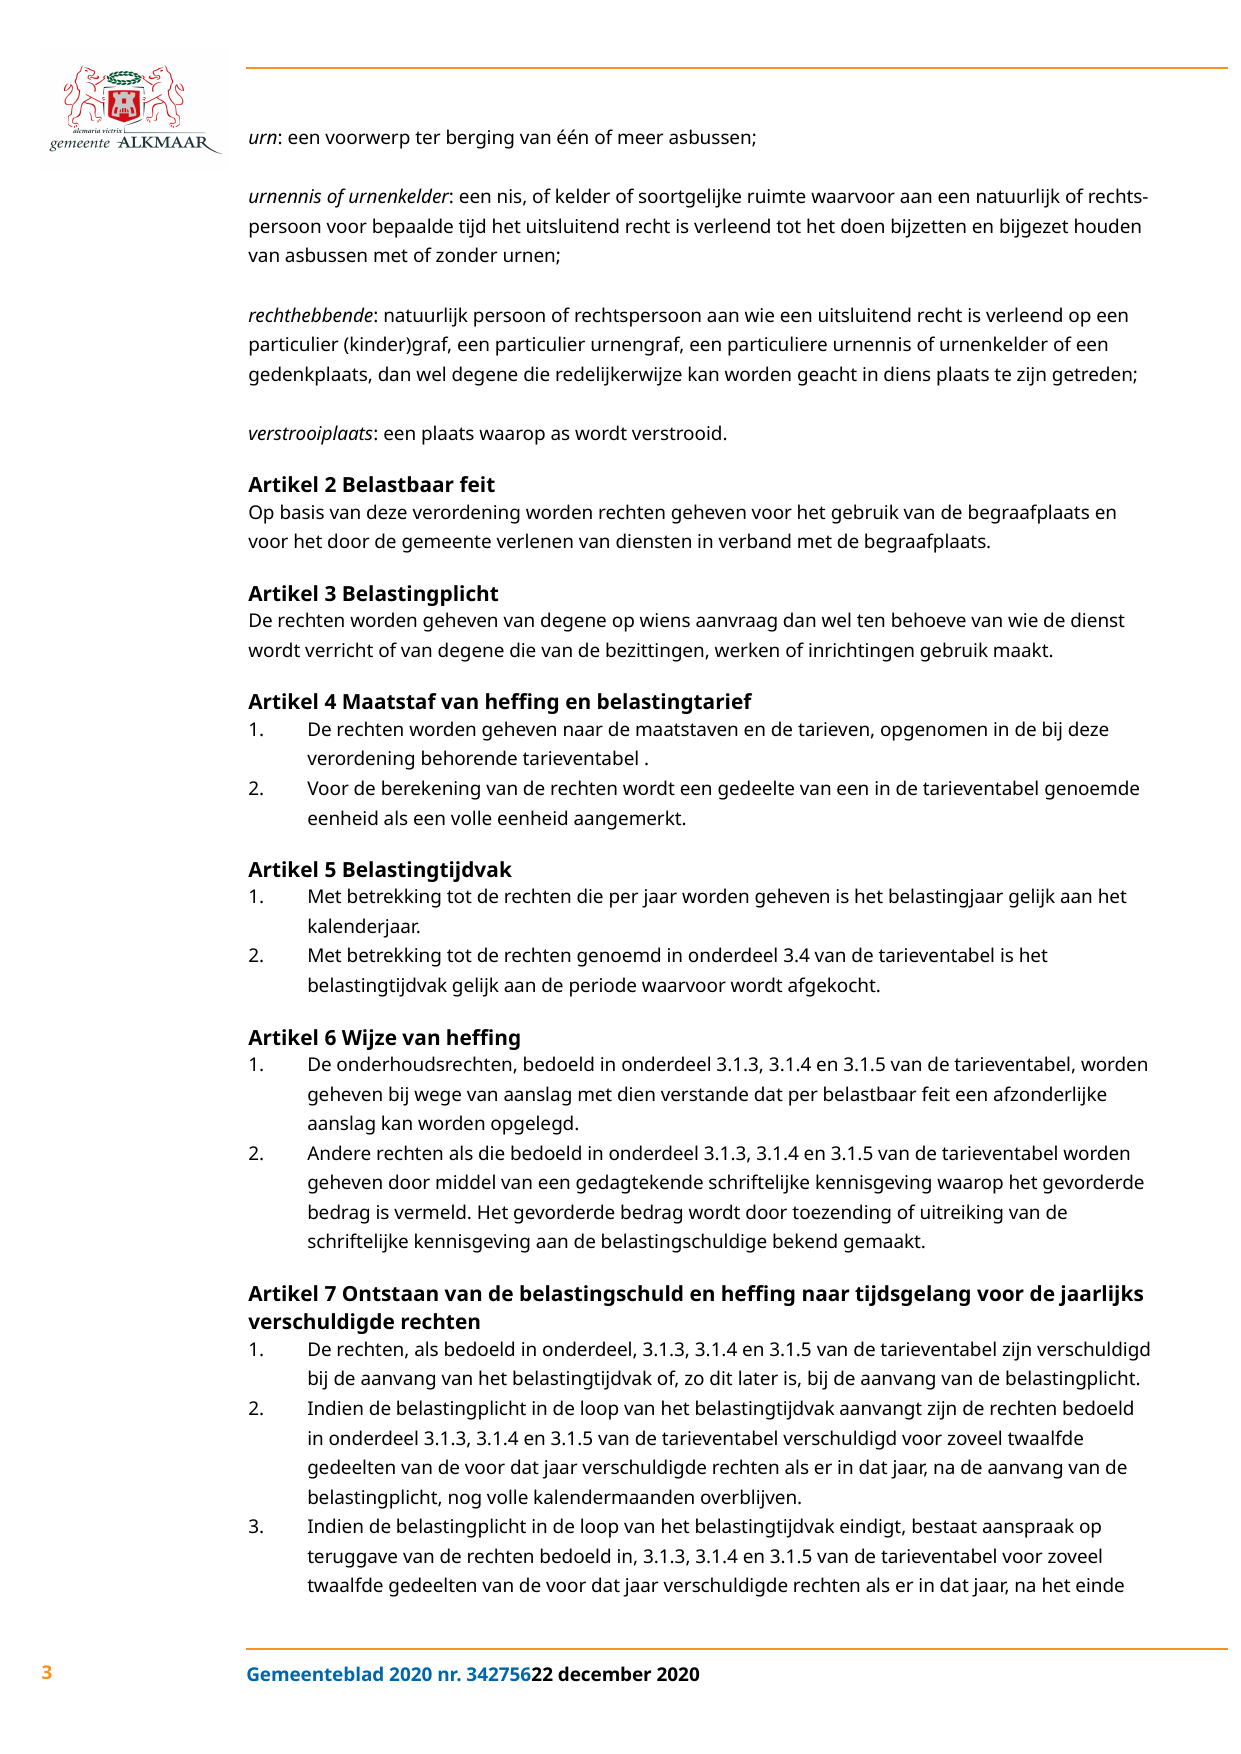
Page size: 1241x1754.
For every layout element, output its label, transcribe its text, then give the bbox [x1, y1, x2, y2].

text De rechten worden geheven van degene op wiens aanvraag dan wel ten behoeve van wie de dienst wordt verricht of van degene die van de bezittingen, werken of inrichtingen gebruik maakt. [248, 607, 1152, 663]
list De rechten worden geheven naar de maatstaven en de tarieven, opgenomen in de bij deze verordening behorende tarieventabel . [248, 716, 1152, 771]
picture [41, 47, 231, 172]
list De rechten, als bedoeld in onderdeel, 3.1.3, 3.1.4 en 3.1.5 van de tarieventabel zijn verschuldigd bij de aanvang van het belastingtijdvak of, zo dit later is, bij de aanvang van de belastingplicht. [248, 1336, 1152, 1391]
list De onderhoudsrechten, bedoeld in onderdeel 3.1.3, 3.1.4 en 3.1.5 van de tarieventabel, worden geheven bij wege van aanslag met dien verstande dat per belastbaar feit een afzonderlijke aanslag kan worden opgelegd. [248, 1051, 1152, 1136]
text urnennis of urnenkelder: een nis, of kelder of soortgelijke ruimte waarvoor aan een natuurlijk of rechts-persoon voor bepaalde tijd het uitsluitend recht is verleend tot het doen bijzetten en bijgezet houden van asbussen met of zonder urnen; [248, 183, 1152, 268]
text Artikel 7 Ontstaan van de belastingschuld en heffing naar tijdsgelang voor de jaarlijks verschuldigde rechten [248, 1279, 1152, 1336]
text verstrooiplaats: een plaats waarop as wordt verstrooid. [248, 420, 1152, 446]
list Met betrekking tot de rechten die per jaar worden geheven is het belastingjaar gelijk aan het kalenderjaar. [248, 883, 1152, 939]
text Artikel 3 Belastingplicht [248, 579, 1152, 607]
text Artikel 4 Maatstaf van heffing en belastingtarief [248, 687, 1152, 716]
list Indien de belastingplicht in de loop van het belastingtijdvak aanvangt zijn de rechten bedoeld in onderdeel 3.1.3, 3.1.4 en 3.1.5 van de tarieventabel verschuldigd voor zoveel twaalfde gedeelten van de voor dat jaar verschuldigde rechten als er in dat jaar, na de aanvang van de belastingplicht, nog volle kalendermaanden overblijven. [248, 1395, 1152, 1509]
text Artikel 5 Belastingtijdvak [248, 855, 1152, 883]
list Met betrekking tot de rechten genoemd in onderdeel 3.4 van de tarieventabel is het belastingtijdvak gelijk aan de periode waarvoor wordt afgekocht. [248, 943, 1152, 998]
list Voor de berekening van de rechten wordt een gedeelte van een in de tarieventabel genoemde eenheid als een volle eenheid aangemerkt. [248, 775, 1152, 830]
list Andere rechten als die bedoeld in onderdeel 3.1.3, 3.1.4 en 3.1.5 van de tarieventabel worden geheven door middel van een gedagtekende schriftelijke kennisgeving waarop het gevorderde bedrag is vermeld. Het gevorderde bedrag wordt door toezending of uitreiking van de schriftelijke kennisgeving aan de belastingschuldige bekend gemaakt. [248, 1140, 1152, 1254]
text urn: een voorwerp ter berging van één of meer asbussen; [248, 124, 1152, 150]
text Op basis van deze verordening worden rechten geheven voor het gebruik van de begraafplaats en voor het door de gemeente verlenen van diensten in verband met de begraafplaats. [248, 499, 1152, 554]
text Artikel 2 Belastbaar feit [248, 471, 1152, 499]
text rechthebbende: natuurlijk persoon of rechtspersoon aan wie een uitsluitend recht is verleend op een particulier (kinder)graf, een particulier urnengraf, een particuliere urnennis of urnenkelder of een gedenkplaats, dan wel degene die redelijkerwijze kan worden geacht in diens plaats te zijn getreden; [248, 302, 1152, 387]
list Indien de belastingplicht in de loop van het belastingtijdvak eindigt, bestaat aanspraak op teruggave van de rechten bedoeld in, 3.1.3, 3.1.4 en 3.1.5 van de tarieventabel voor zoveel twaalfde gedeelten van de voor dat jaar verschuldigde rechten als er in dat jaar, na het einde [248, 1513, 1152, 1598]
text Artikel 6 Wijze van heffing [248, 1023, 1152, 1051]
